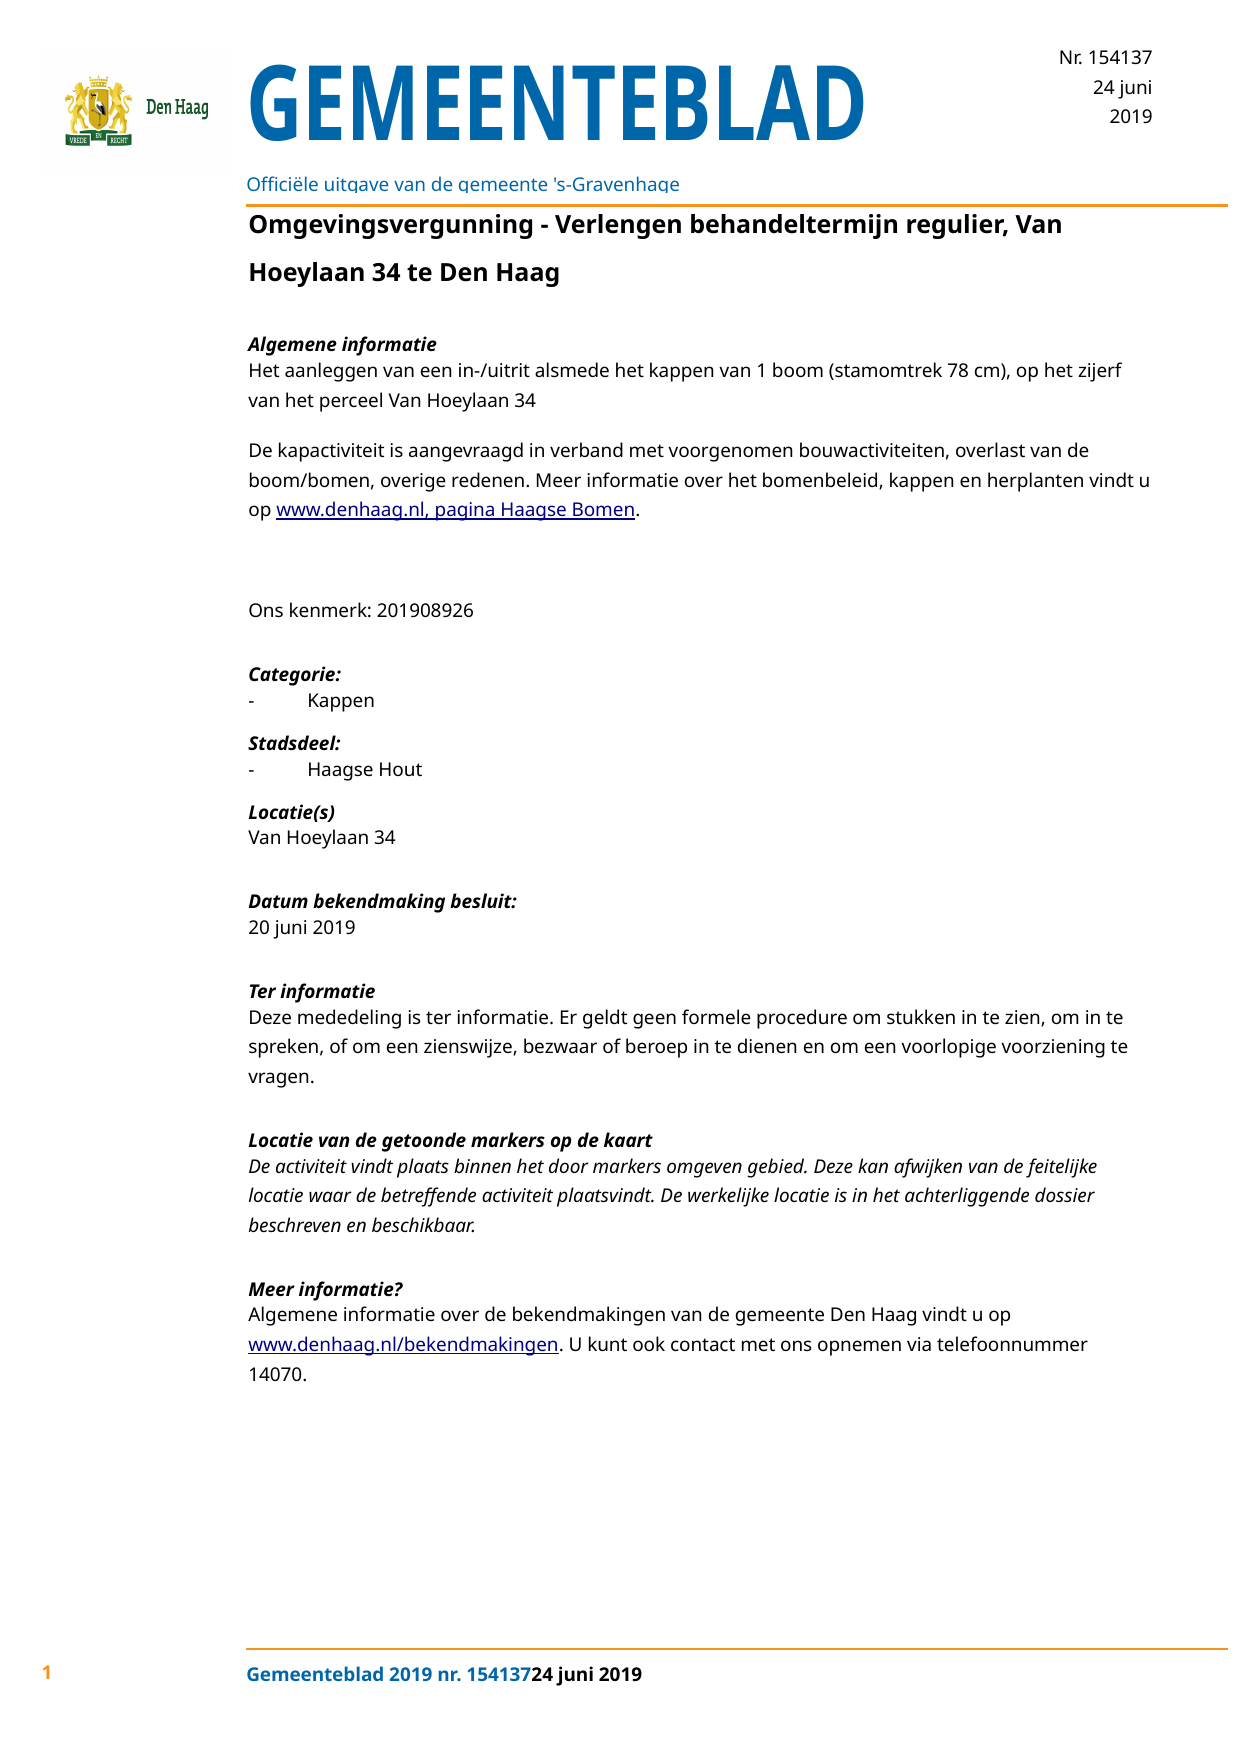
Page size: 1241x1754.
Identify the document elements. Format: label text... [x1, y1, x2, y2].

list Haagse Hout [248, 756, 1152, 781]
text Deze mededeling is ter informatie. Er geldt geen formele procedure om stukken in te zien, om in te spreken, of om een zienswijze, bezwaar of beroep in te dienen en om een voorlopige voorziening te vragen. [248, 1004, 1152, 1089]
text 20 juni 2019 [248, 914, 1152, 940]
text Omgevingsvergunning - Verlengen behandeltermijn regulier, Van Hoeylaan 34 te Den Haag [248, 207, 1152, 288]
text Ter informatie [248, 978, 1152, 1004]
text Van Hoeylaan 34 [248, 824, 1152, 850]
text Het aanleggen van een in-/uitrit alsmede het kappen van 1 boom (stamomtrek 78 cm), op het zijerf van het perceel Van Hoeylaan 34 [248, 357, 1152, 412]
text Algemene informatie [248, 331, 1152, 357]
text Stadsdeel: [248, 730, 1152, 756]
text Locatie van de getoonde markers op de kaart [248, 1127, 1152, 1153]
picture [41, 47, 231, 172]
text Meer informatie? [248, 1276, 1152, 1302]
text De activiteit vindt plaats binnen het door markers omgeven gebied. Deze kan afwijken van de feitelijke locatie waar de betreffende activiteit plaatsvindt. De werkelijke locatie is in het achterliggende dossier beschreven en beschikbaar. [248, 1153, 1152, 1238]
text Categorie: [248, 661, 1152, 687]
list Kappen [248, 687, 1152, 713]
text Ons kenmerk: 201908926 [248, 597, 1152, 623]
text De kapactiviteit is aangevraagd in verband met voorgenomen bouwactiviteiten, overlast van de boom/bomen, overige redenen. Meer informatie over het bomenbeleid, kappen en herplanten vindt u op www.denhaag.nl, pagina Haagse Bomen. [248, 437, 1152, 522]
text Locatie(s) [248, 799, 1152, 824]
text Algemene informatie over de bekendmakingen van de gemeente Den Haag vindt u op www.denhaag.nl/bekendmakingen. U kunt ook contact met ons opnemen via telefoonnummer 14070. [248, 1302, 1152, 1387]
text Datum bekendmaking besluit: [248, 888, 1152, 914]
